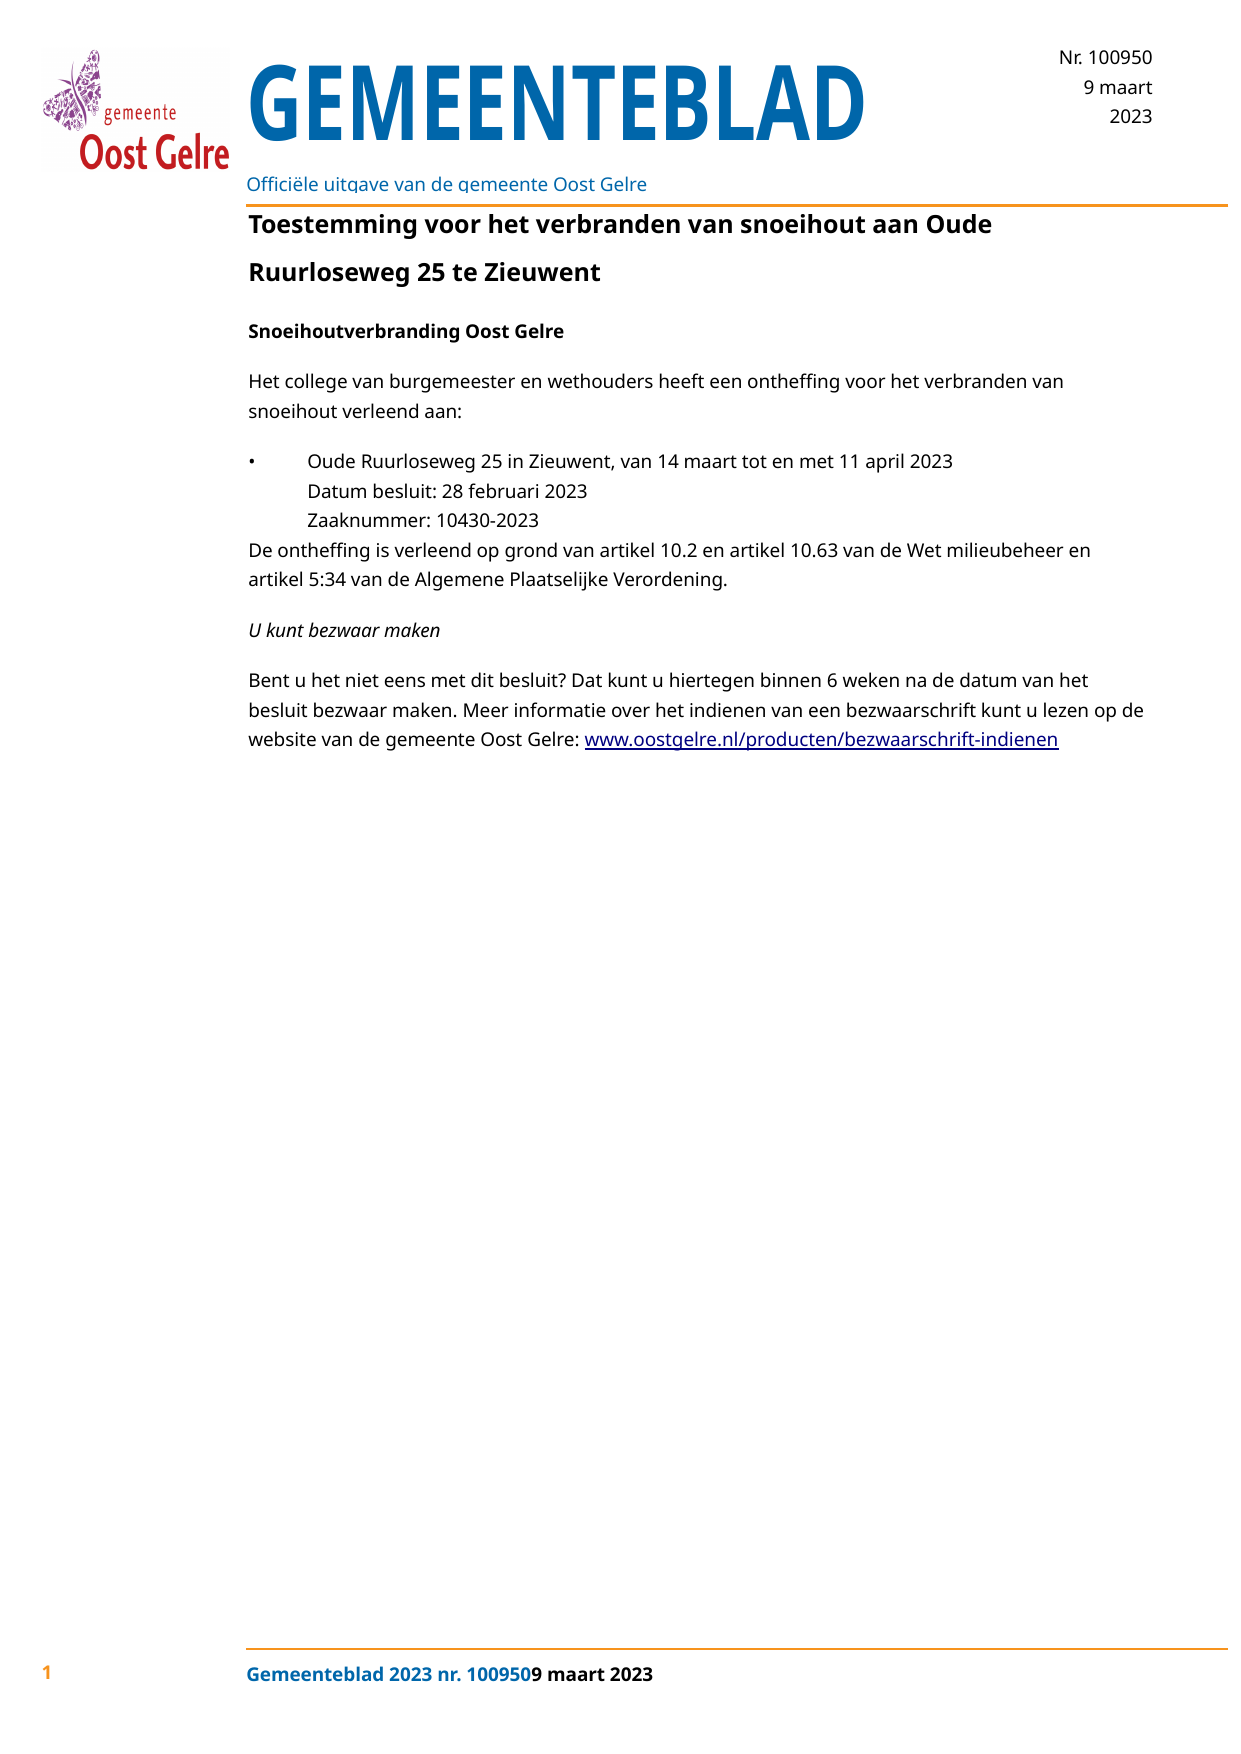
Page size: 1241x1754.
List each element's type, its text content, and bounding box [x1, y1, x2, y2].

text Bent u het niet eens met dit besluit? Dat kunt u hiertegen binnen 6 weken na de datum van het besluit bezwaar maken. Meer informatie over het indienen van een bezwaarschrift kunt u lezen op de website van de gemeente Oost Gelre: www.oostgelre.nl/producten/bezwaarschrift-indienen [248, 667, 1152, 752]
text U kunt bezwaar maken [248, 617, 1152, 643]
text Snoeihoutverbranding Oost Gelre [248, 318, 1152, 344]
text Toestemming voor het verbranden van snoeihout aan Oude Ruurloseweg 25 te Zieuwent [248, 207, 1152, 288]
list Oude Ruurloseweg 25 in Zieuwent, van 14 maart tot en met 11 april 2023 [248, 448, 1152, 474]
list Datum besluit: 28 februari 2023 [248, 478, 1152, 504]
text Het college van burgemeester en wethouders heeft een ontheffing voor het verbranden van snoeihout verleend aan: [248, 368, 1152, 424]
list Zaaknummer: 10430-2023 [248, 507, 1152, 533]
text De ontheffing is verleend op grond van artikel 10.2 en artikel 10.63 van de Wet milieubeheer en artikel 5:34 van de Algemene Plaatselijke Verordening. [248, 537, 1152, 592]
picture [41, 47, 231, 172]
